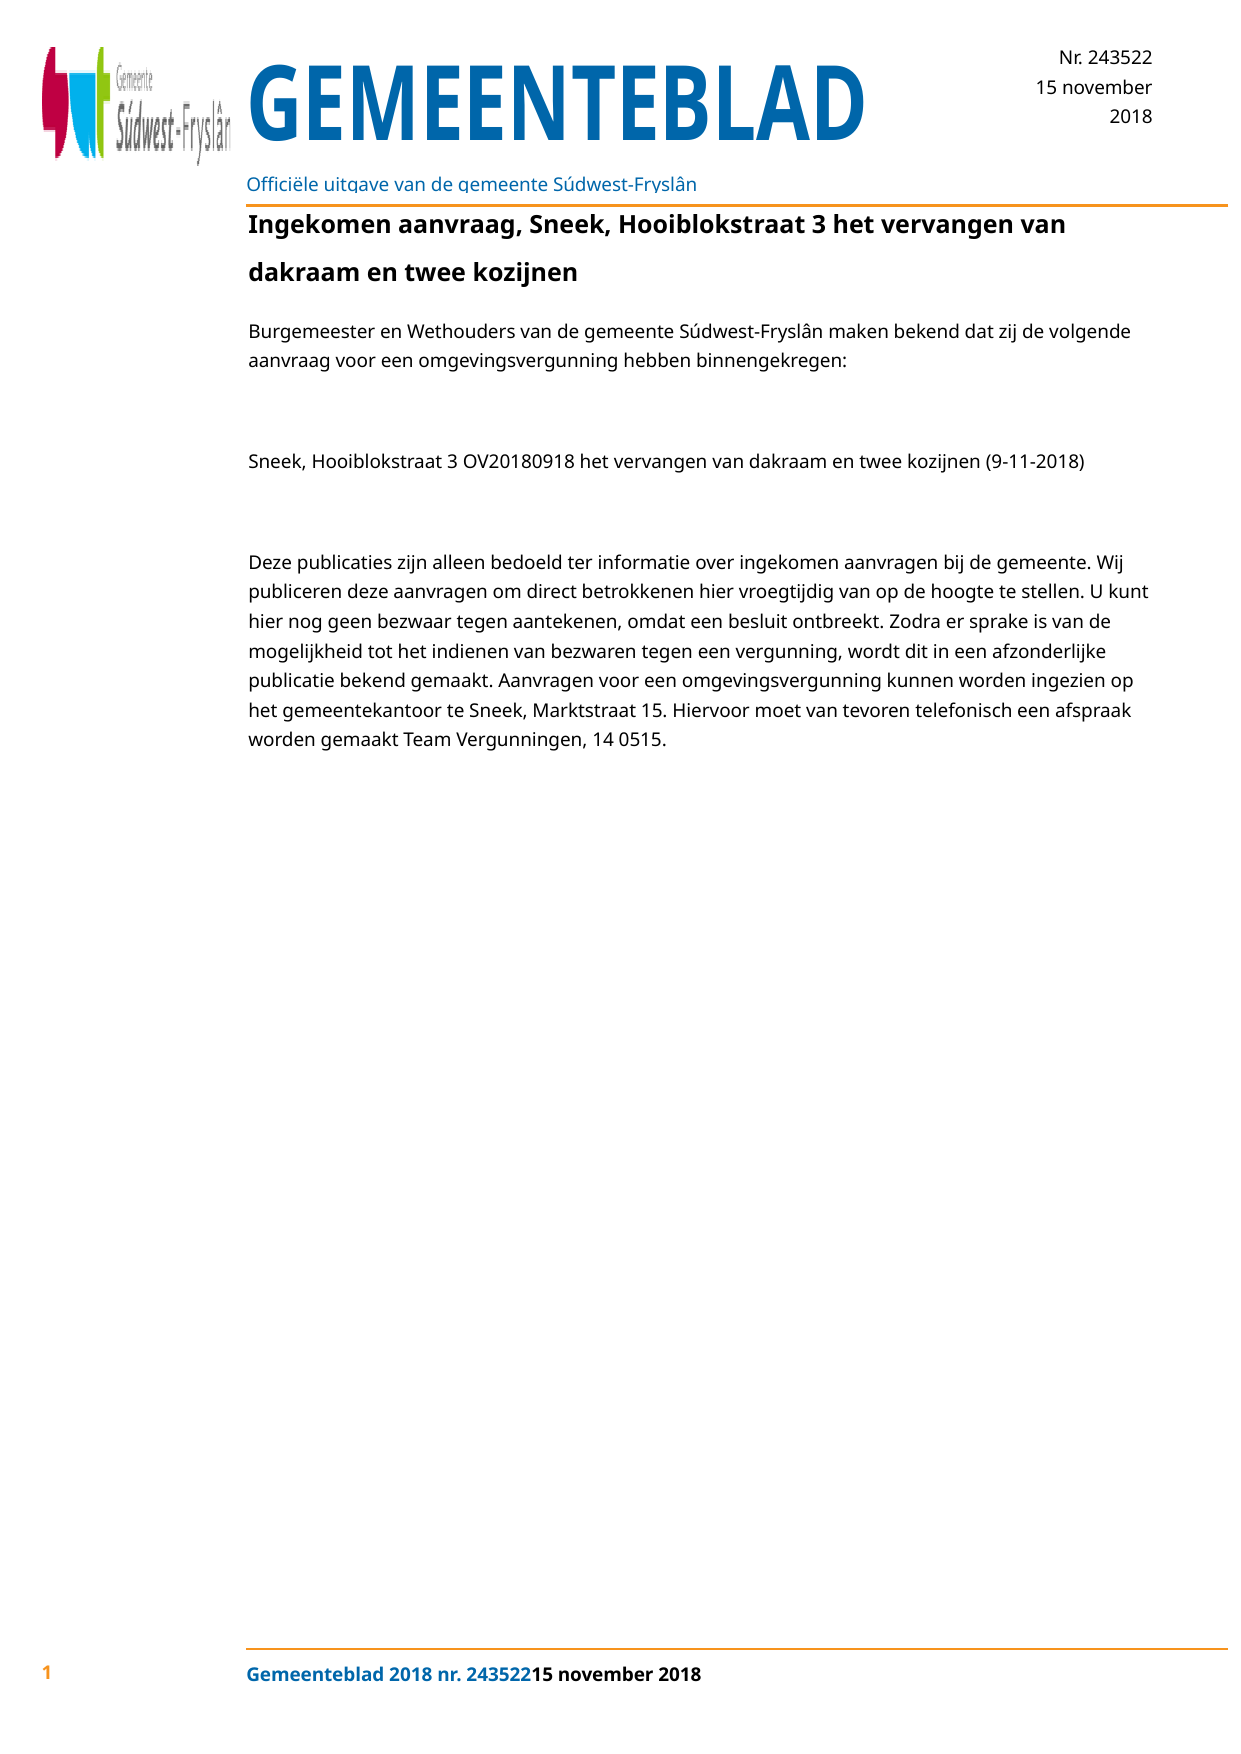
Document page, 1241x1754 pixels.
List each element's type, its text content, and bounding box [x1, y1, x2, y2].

picture [41, 47, 231, 172]
text Burgemeester en Wethouders van de gemeente Súdwest-Fryslân maken bekend dat zij de volgende aanvraag voor een omgevingsvergunning hebben binnengekregen: [248, 318, 1152, 373]
text Ingekomen aanvraag, Sneek, Hooiblokstraat 3 het vervangen van dakraam en twee kozijnen [248, 207, 1152, 288]
text Sneek, Hooiblokstraat 3 OV20180918 het vervangen van dakraam en twee kozijnen (9-11-2018) [248, 448, 1152, 474]
text Deze publicaties zijn alleen bedoeld ter informatie over ingekomen aanvragen bij de gemeente. Wij publiceren deze aanvragen om direct betrokkenen hier vroegtijdig van op de hoogte te stellen. U kunt hier nog geen bezwaar tegen aantekenen, omdat een besluit ontbreekt. Zodra er sprake is van de mogelijkheid tot het indienen van bezwaren tegen een vergunning, wordt dit in een afzonderlijke publicatie bekend gemaakt. Aanvragen voor een omgevingsvergunning kunnen worden ingezien op het gemeentekantoor te Sneek, Marktstraat 15. Hiervoor moet van tevoren telefonisch een afspraak worden gemaakt Team Vergunningen, 14 0515. [248, 549, 1152, 752]
